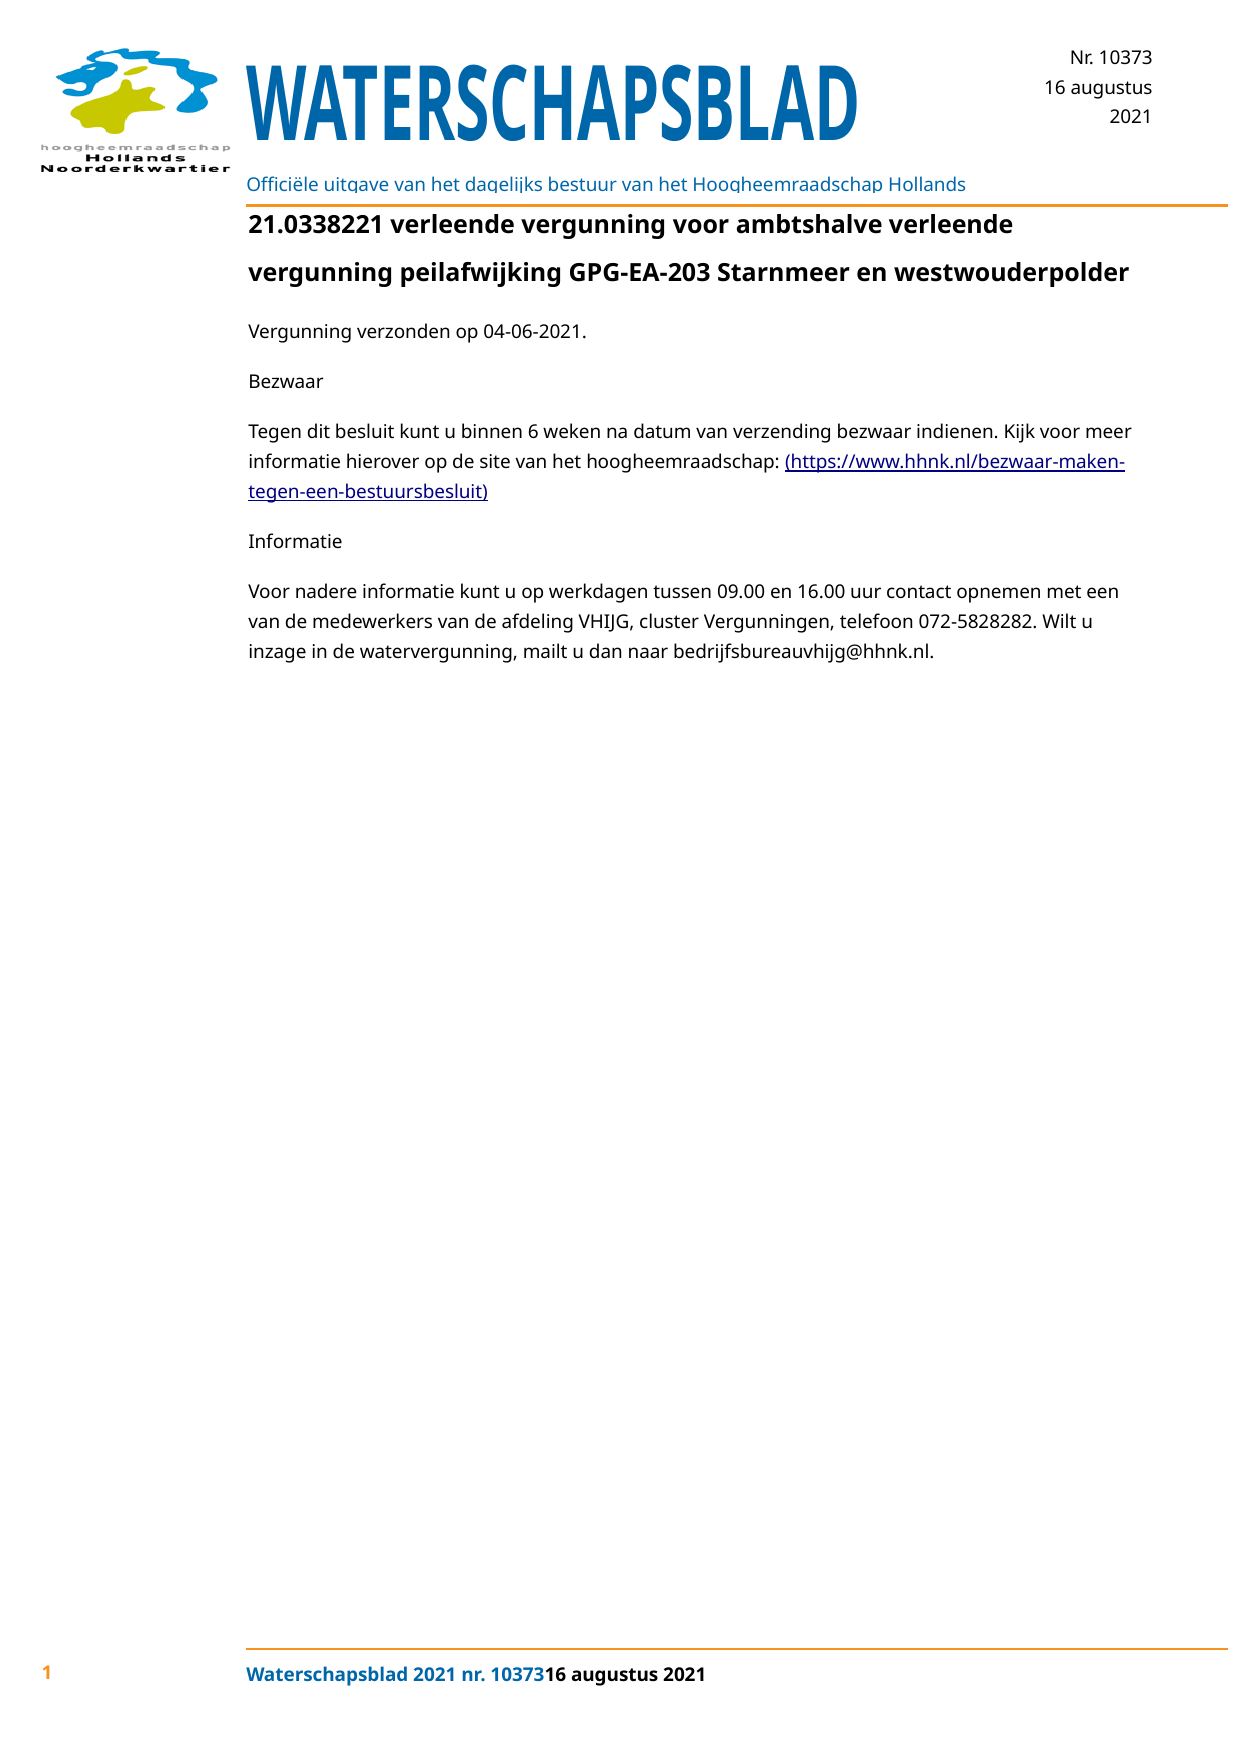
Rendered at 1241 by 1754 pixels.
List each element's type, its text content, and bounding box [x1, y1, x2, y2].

text 21.0338221 verleende vergunning voor ambtshalve verleende vergunning peilafwijking GPG-EA-203 Starnmeer en westwouderpolder [248, 207, 1152, 288]
text Vergunning verzonden op 04-06-2021. [248, 318, 1152, 344]
picture [41, 47, 231, 172]
text Informatie [248, 528, 1152, 554]
text Bezwaar [248, 368, 1152, 394]
text Tegen dit besluit kunt u binnen 6 weken na datum van verzending bezwaar indienen. Kijk voor meer informatie hierover op de site van het hoogheemraadschap: (https://www.hhnk.nl/bezwaar-maken-tegen-een-bestuursbesluit) [248, 419, 1152, 504]
text Voor nadere informatie kunt u op werkdagen tussen 09.00 en 16.00 uur contact opnemen met een van de medewerkers van de afdeling VHIJG, cluster Vergunningen, telefoon 072-5828282. Wilt u inzage in de watervergunning, mailt u dan naar bedrijfsbureauvhijg@hhnk.nl. [248, 579, 1152, 664]
